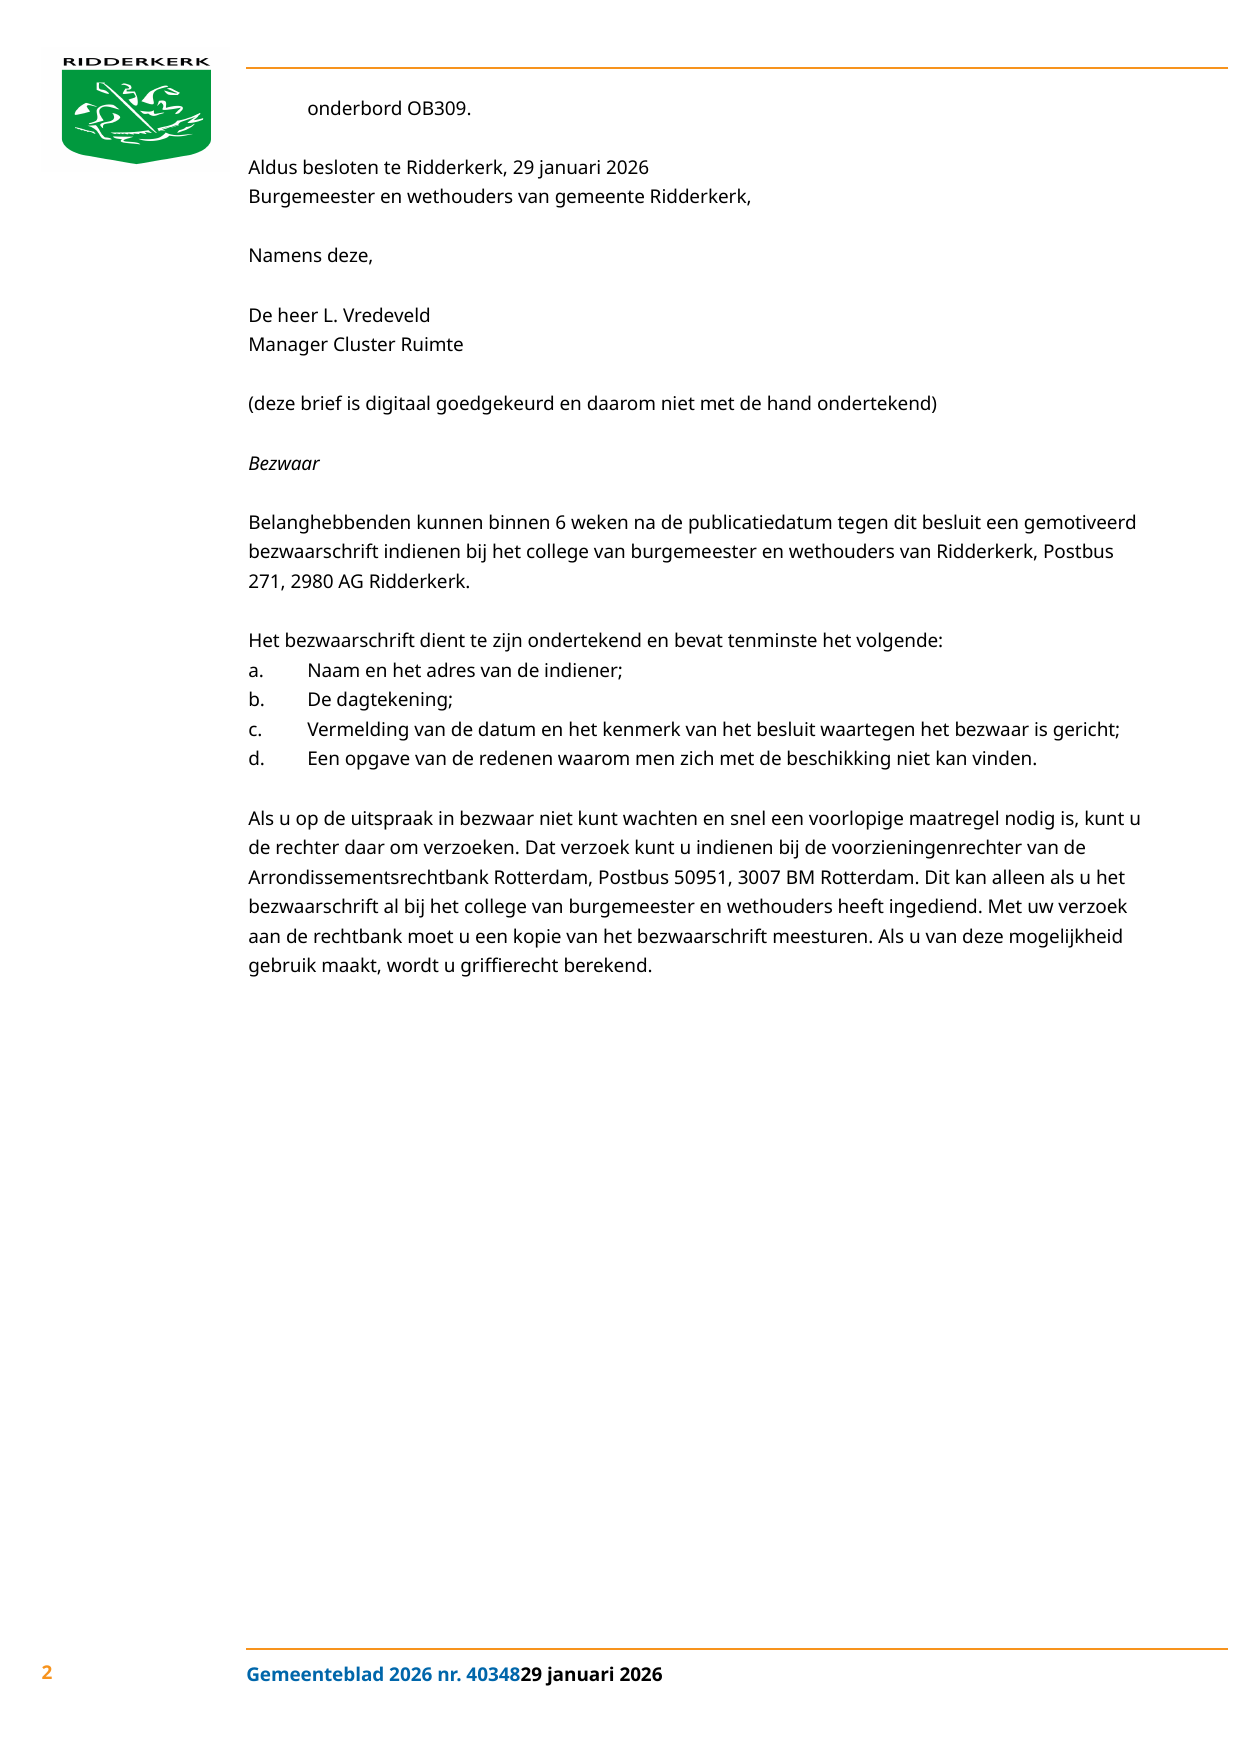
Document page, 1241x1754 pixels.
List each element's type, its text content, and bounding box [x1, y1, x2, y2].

text (deze brief is digitaal goedgekeurd en daarom niet met de hand ondertekend) [248, 391, 1152, 416]
text Burgemeester en wethouders van gemeente Ridderkerk, [248, 183, 1152, 209]
text Aldus besloten te Ridderkerk, 29 januari 2026 [248, 154, 1152, 180]
text Als u op de uitspraak in bezwaar niet kunt wachten en snel een voorlopige maatregel nodig is, kunt u de rechter daar om verzoeken. Dat verzoek kunt u indienen bij de voorzieningenrechter van de Arrondissementsrechtbank Rotterdam, Postbus 50951, 3007 BM Rotterdam. Dit kan alleen als u het bezwaarschrift al bij het college van burgemeester en wethouders heeft ingediend. Met uw verzoek aan de rechtbank moet u een kopie van het bezwaarschrift meesturen. Als u van deze mogelijkheid gebruik maakt, wordt u griffierecht berekend. [248, 805, 1152, 978]
text Het bezwaarschrift dient te zijn ondertekend en bevat tenminste het volgende: [248, 627, 1152, 653]
text De heer L. Vredeveld [248, 302, 1152, 328]
list onderbord OB309. [248, 95, 1152, 121]
list Naam en het adres van de indiener; [248, 657, 1152, 683]
picture [41, 47, 231, 172]
text Namens deze, [248, 243, 1152, 268]
list Vermelding van de datum en het kenmerk van het besluit waartegen het bezwaar is gericht; [248, 716, 1152, 742]
text Belanghebbenden kunnen binnen 6 weken na de publicatiedatum tegen dit besluit een gemotiveerd bezwaarschrift indienen bij het college van burgemeester en wethouders van Ridderkerk, Postbus 271, 2980 AG Ridderkerk. [248, 509, 1152, 594]
text Bezwaar [248, 450, 1152, 476]
list Een opgave van de redenen waarom men zich met de beschikking niet kan vinden. [248, 746, 1152, 771]
list De dagtekening; [248, 686, 1152, 712]
text Manager Cluster Ruimte [248, 331, 1152, 357]
